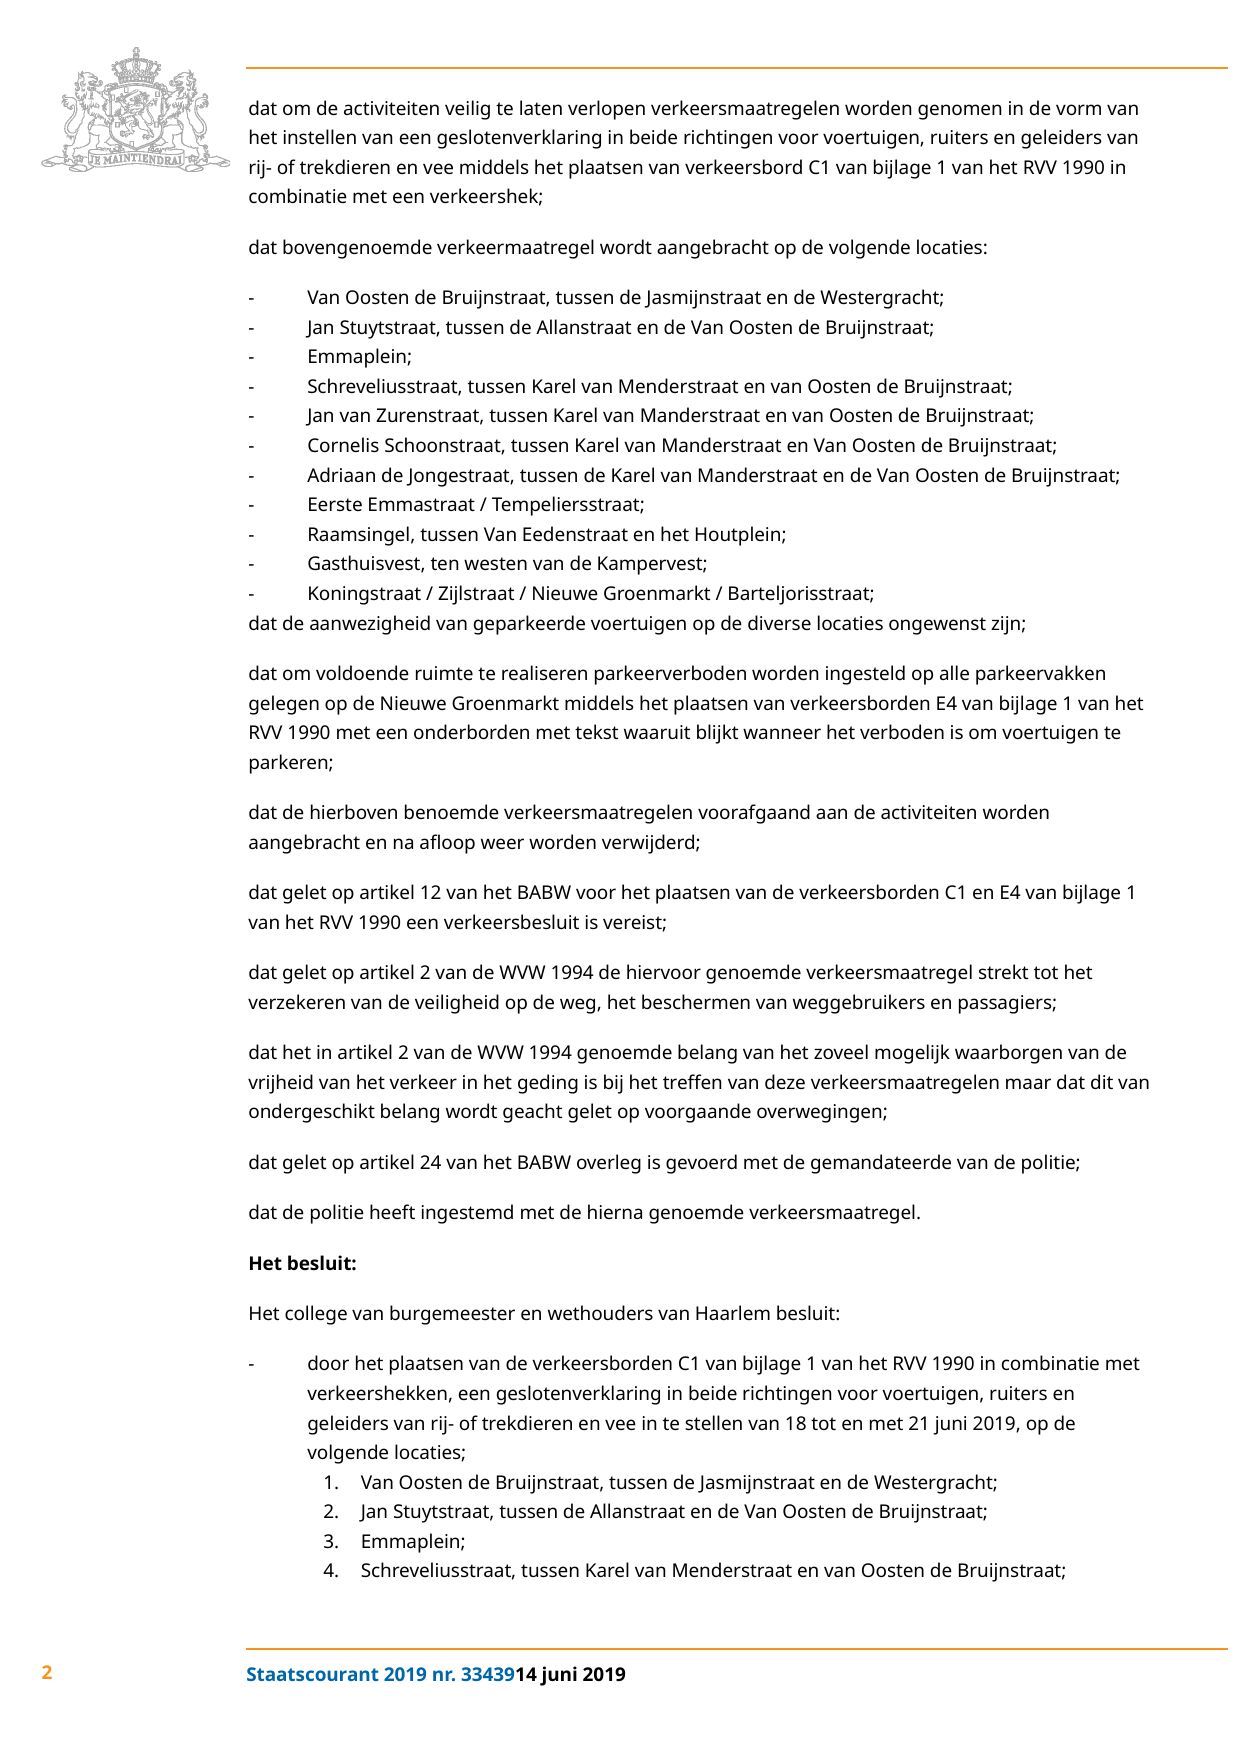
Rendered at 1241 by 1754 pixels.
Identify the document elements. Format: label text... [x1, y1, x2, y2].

list Adriaan de Jongestraat, tussen de Karel van Manderstraat en de Van Oosten de Bruijnstraat; [248, 462, 1152, 488]
list Schreveliusstraat, tussen Karel van Menderstraat en van Oosten de Bruijnstraat; [248, 373, 1152, 399]
list Emmaplein; [248, 343, 1152, 369]
text dat bovengenoemde verkeermaatregel wordt aangebracht op de volgende locaties: [248, 234, 1152, 260]
text Het college van burgemeester en wethouders van Haarlem besluit: [248, 1300, 1152, 1326]
list Van Oosten de Bruijnstraat, tussen de Jasmijnstraat en de Westergracht; [248, 284, 1152, 310]
text dat de politie heeft ingestemd met de hierna genoemde verkeersmaatregel. [248, 1199, 1152, 1225]
picture [41, 47, 231, 172]
list Raamsingel, tussen Van Eedenstraat en het Houtplein; [248, 521, 1152, 547]
list Schreveliusstraat, tussen Karel van Menderstraat en van Oosten de Bruijnstraat; [323, 1558, 1152, 1583]
list Van Oosten de Bruijnstraat, tussen de Jasmijnstraat en de Westergracht; [323, 1469, 1152, 1495]
text Het besluit: [248, 1250, 1152, 1276]
text dat om de activiteiten veilig te laten verlopen verkeersmaatregelen worden genomen in de vorm van het instellen van een geslotenverklaring in beide richtingen voor voertuigen, ruiters en geleiders van rij- of trekdieren en vee middels het plaatsen van verkeersbord C1 van bijlage 1 van het RVV 1990 in combinatie met een verkeershek; [248, 95, 1152, 209]
list Eerste Emmastraat / Tempeliersstraat; [248, 491, 1152, 517]
text dat het in artikel 2 van de WVW 1994 genoemde belang van het zoveel mogelijk waarborgen van de vrijheid van het verkeer in het geding is bij het treffen van deze verkeersmaatregelen maar dat dit van ondergeschikt belang wordt geacht gelet op voorgaande overwegingen; [248, 1039, 1152, 1124]
list door het plaatsen van de verkeersborden C1 van bijlage 1 van het RVV 1990 in combinatie met verkeershekken, een geslotenverklaring in beide richtingen voor voertuigen, ruiters en geleiders van rij- of trekdieren en vee in te stellen van 18 tot en met 21 juni 2019, op de volgende locaties; [248, 1351, 1152, 1465]
text dat gelet op artikel 2 van de WVW 1994 de hiervoor genoemde verkeersmaatregel strekt tot het verzekeren van de veiligheid op de weg, het beschermen van weggebruikers en passagiers; [248, 959, 1152, 1015]
list Koningstraat / Zijlstraat / Nieuwe Groenmarkt / Barteljorisstraat; [248, 580, 1152, 606]
list Jan Stuytstraat, tussen de Allanstraat en de Van Oosten de Bruijnstraat; [248, 314, 1152, 340]
text dat de aanwezigheid van geparkeerde voertuigen op de diverse locaties ongewenst zijn; [248, 610, 1152, 636]
list Cornelis Schoonstraat, tussen Karel van Manderstraat en Van Oosten de Bruijnstraat; [248, 432, 1152, 458]
list Gasthuisvest, ten westen van de Kampervest; [248, 551, 1152, 576]
text dat de hierboven benoemde verkeersmaatregelen voorafgaand aan de activiteiten worden aangebracht en na afloop weer worden verwijderd; [248, 799, 1152, 855]
list Jan Stuytstraat, tussen de Allanstraat en de Van Oosten de Bruijnstraat; [323, 1498, 1152, 1524]
list Jan van Zurenstraat, tussen Karel van Manderstraat en van Oosten de Bruijnstraat; [248, 403, 1152, 428]
text dat om voldoende ruimte te realiseren parkeerverboden worden ingesteld op alle parkeervakken gelegen op de Nieuwe Groenmarkt middels het plaatsen van verkeersborden E4 van bijlage 1 van het RVV 1990 met een onderborden met tekst waaruit blijkt wanneer het verboden is om voertuigen te parkeren; [248, 660, 1152, 775]
text dat gelet op artikel 24 van het BABW overleg is gevoerd met de gemandateerde van de politie; [248, 1149, 1152, 1175]
text dat gelet op artikel 12 van het BABW voor het plaatsen van de verkeersborden C1 en E4 van bijlage 1 van het RVV 1990 een verkeersbesluit is vereist; [248, 879, 1152, 935]
list Emmaplein; [323, 1528, 1152, 1554]
